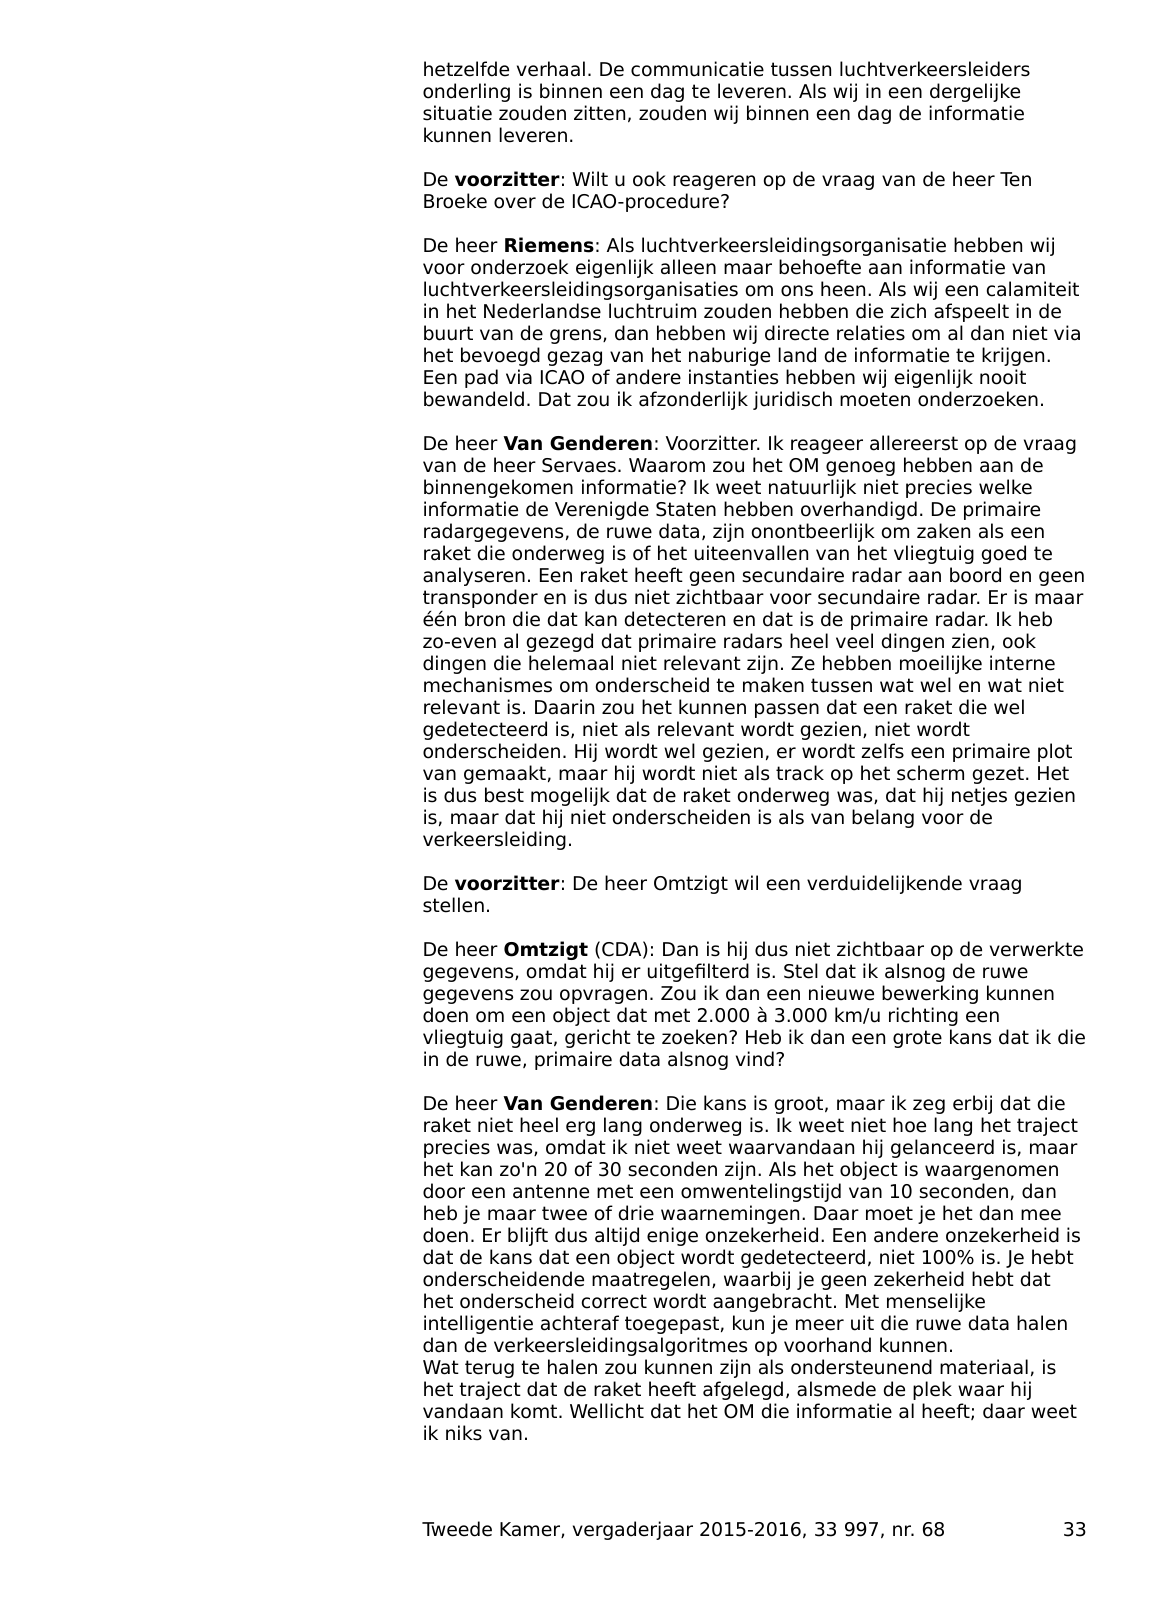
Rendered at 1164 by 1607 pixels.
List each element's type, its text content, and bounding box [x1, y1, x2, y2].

text De voorzitter: Wilt u ook reageren op de vraag van de heer Ten Broeke over de ICAO-procedure? [422, 169, 1087, 213]
text Wat terug te halen zou kunnen zijn als ondersteunend materiaal, is het traject dat de raket heeft afgelegd, alsmede de plek waar hij vandaan komt. Wellicht dat het OM die informatie al heeft; daar weet ik niks van. [422, 1357, 1087, 1445]
text De voorzitter: De heer Omtzigt wil een verduidelijkende vraag stellen. [422, 873, 1087, 917]
text De heer Riemens: Als luchtverkeersleidingsorganisatie hebben wij voor onderzoek eigenlijk alleen maar behoefte aan informatie van luchtverkeersleidingsorganisaties om ons heen. Als wij een calamiteit in het Nederlandse luchtruim zouden hebben die zich afspeelt in de buurt van de grens, dan hebben wij directe relaties om al dan niet via het bevoegd gezag van het naburige land de informatie te krijgen. Een pad via ICAO of andere instanties hebben wij eigenlijk nooit bewandeld. Dat zou ik afzonderlijk juridisch moeten onderzoeken. [422, 235, 1087, 411]
text hetzelfde verhaal. De communicatie tussen luchtverkeersleiders onderling is binnen een dag te leveren. Als wij in een dergelijke situatie zouden zitten, zouden wij binnen een dag de informatie kunnen leveren. [422, 59, 1087, 147]
text De heer Van Genderen: Voorzitter. Ik reageer allereerst op de vraag van de heer Servaes. Waarom zou het OM genoeg hebben aan de binnengekomen informatie? Ik weet natuurlijk niet precies welke informatie de Verenigde Staten hebben overhandigd. De primaire radargegevens, de ruwe data, zijn onontbeerlijk om zaken als een raket die onderweg is of het uiteenvallen van het vliegtuig goed te analyseren. Een raket heeft geen secundaire radar aan boord en geen transponder en is dus niet zichtbaar voor secundaire radar. Er is maar één bron die dat kan detecteren en dat is de primaire radar. Ik heb zo-even al gezegd dat primaire radars heel veel dingen zien, ook dingen die helemaal niet relevant zijn. Ze hebben moeilijke interne mechanismes om onderscheid te maken tussen wat wel en wat niet relevant is. Daarin zou het kunnen passen dat een raket die wel gedetecteerd is, niet als relevant wordt gezien, niet wordt onderscheiden. Hij wordt wel gezien, er wordt zelfs een primaire plot van gemaakt, maar hij wordt niet als track op het scherm gezet. Het is dus best mogelijk dat de raket onderweg was, dat hij netjes gezien is, maar dat hij niet onderscheiden is als van belang voor de verkeersleiding. [422, 433, 1087, 851]
text De heer Van Genderen: Die kans is groot, maar ik zeg erbij dat die raket niet heel erg lang onderweg is. Ik weet niet hoe lang het traject precies was, omdat ik niet weet waarvandaan hij gelanceerd is, maar het kan zo'n 20 of 30 seconden zijn. Als het object is waargenomen door een antenne met een omwentelingstijd van 10 seconden, dan heb je maar twee of drie waarnemingen. Daar moet je het dan mee doen. Er blijft dus altijd enige onzekerheid. Een andere onzekerheid is dat de kans dat een object wordt gedetecteerd, niet 100% is. Je hebt onderscheidende maatregelen, waarbij je geen zekerheid hebt dat het onderscheid correct wordt aangebracht. Met menselijke intelligentie achteraf toegepast, kun je meer uit die ruwe data halen dan de verkeersleidingsalgoritmes op voorhand kunnen. [422, 1093, 1087, 1357]
text De heer Omtzigt (CDA): Dan is hij dus niet zichtbaar op de verwerkte gegevens, omdat hij er uitgefilterd is. Stel dat ik alsnog de ruwe gegevens zou opvragen. Zou ik dan een nieuwe bewerking kunnen doen om een object dat met 2.000 à 3.000 km/u richting een vliegtuig gaat, gericht te zoeken? Heb ik dan een grote kans dat ik die in de ruwe, primaire data alsnog vind? [422, 939, 1087, 1071]
